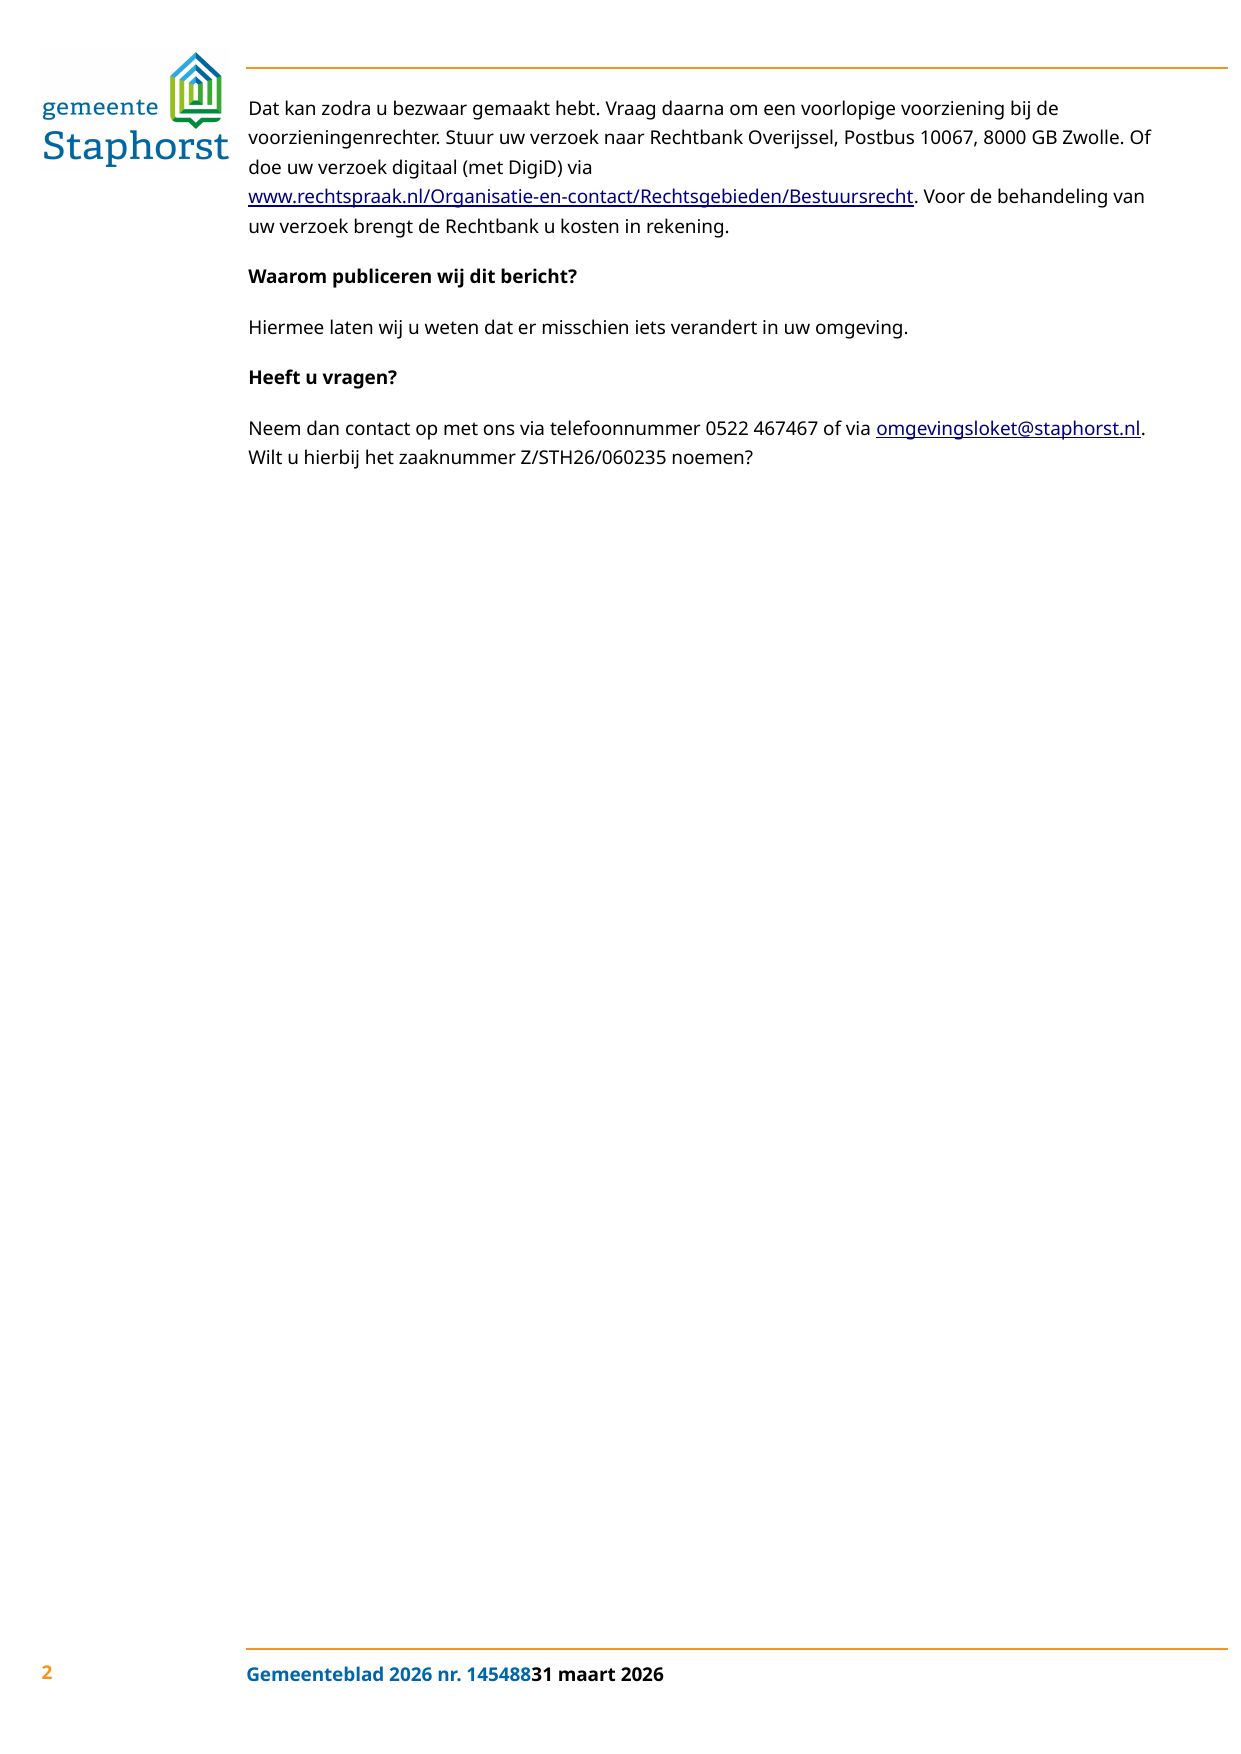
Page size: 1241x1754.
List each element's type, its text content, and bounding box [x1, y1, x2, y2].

text Dat kan zodra u bezwaar gemaakt hebt. Vraag daarna om een voorlopige voorziening bij de voorzieningenrechter. Stuur uw verzoek naar Rechtbank Overijssel, Postbus 10067, 8000 GB Zwolle. Of doe uw verzoek digitaal (met DigiD) via www.rechtspraak.nl/Organisatie-en-contact/Rechtsgebieden/Bestuursrecht. Voor de behandeling van uw verzoek brengt de Rechtbank u kosten in rekening. [248, 95, 1152, 239]
text Hiermee laten wij u weten dat er misschien iets verandert in uw omgeving. [248, 314, 1152, 340]
text Neem dan contact op met ons via telefoonnummer 0522 467467 of via omgevingsloket@staphorst.nl. Wilt u hierbij het zaaknummer Z/STH26/060235 noemen? [248, 415, 1152, 470]
text Waarom publiceren wij dit bericht? [248, 263, 1152, 289]
text Heeft u vragen? [248, 364, 1152, 390]
picture [41, 47, 231, 172]
